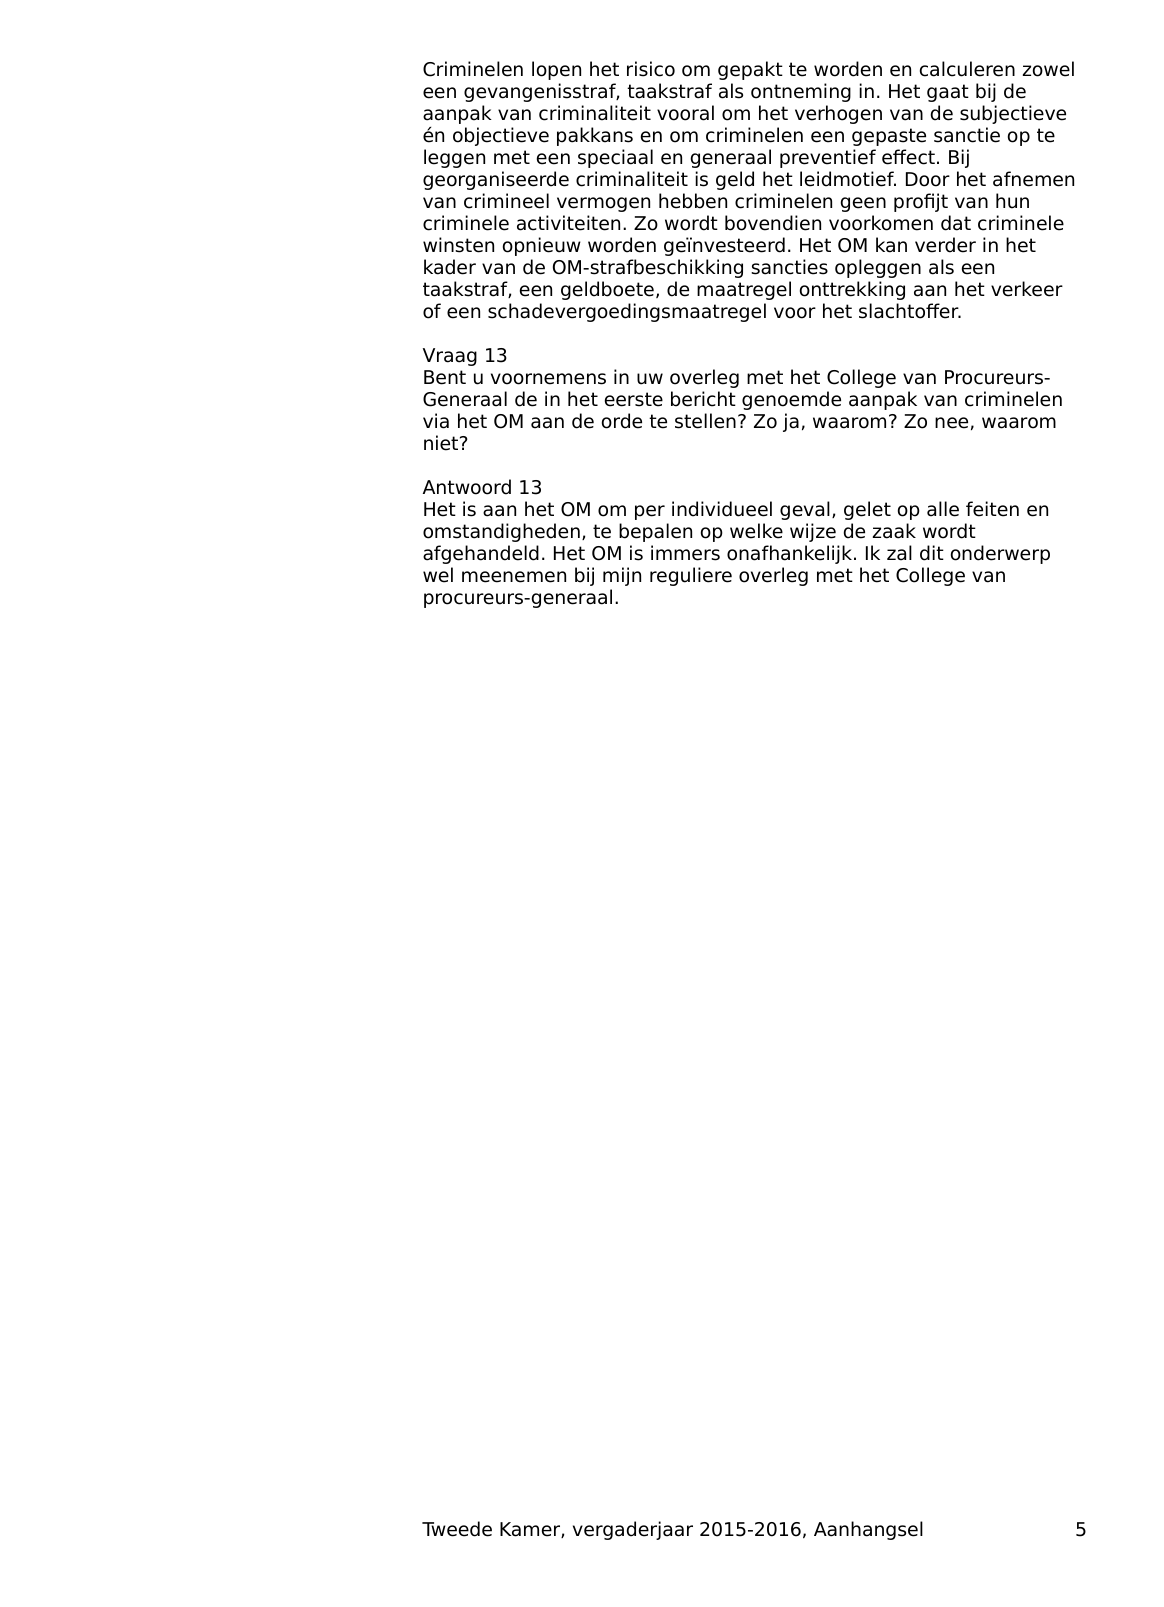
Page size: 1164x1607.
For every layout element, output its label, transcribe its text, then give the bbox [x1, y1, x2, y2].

text Antwoord 13 [422, 477, 1087, 499]
text Criminelen lopen het risico om gepakt te worden en calculeren zowel een gevangenisstraf, taakstraf als ontneming in. Het gaat bij de aanpak van criminaliteit vooral om het verhogen van de subjectieve én objectieve pakkans en om criminelen een gepaste sanctie op te leggen met een speciaal en generaal preventief effect. Bij georganiseerde criminaliteit is geld het leidmotief. Door het afnemen van crimineel vermogen hebben criminelen geen profijt van hun criminele activiteiten. Zo wordt bovendien voorkomen dat criminele winsten opnieuw worden geïnvesteerd. Het OM kan verder in het kader van de OM-strafbeschikking sancties opleggen als een taakstraf, een geldboete, de maatregel onttrekking aan het verkeer of een schadevergoedingsmaatregel voor het slachtoffer. [422, 59, 1087, 323]
text Het is aan het OM om per individueel geval, gelet op alle feiten en omstandigheden, te bepalen op welke wijze de zaak wordt afgehandeld. Het OM is immers onafhankelijk. Ik zal dit onderwerp wel meenemen bij mijn reguliere overleg met het College van procureurs-generaal. [422, 499, 1087, 609]
text Bent u voornemens in uw overleg met het College van Procureurs-Generaal de in het eerste bericht genoemde aanpak van criminelen via het OM aan de orde te stellen? Zo ja, waarom? Zo nee, waarom niet? [422, 367, 1087, 455]
text Vraag 13 [422, 345, 1087, 367]
